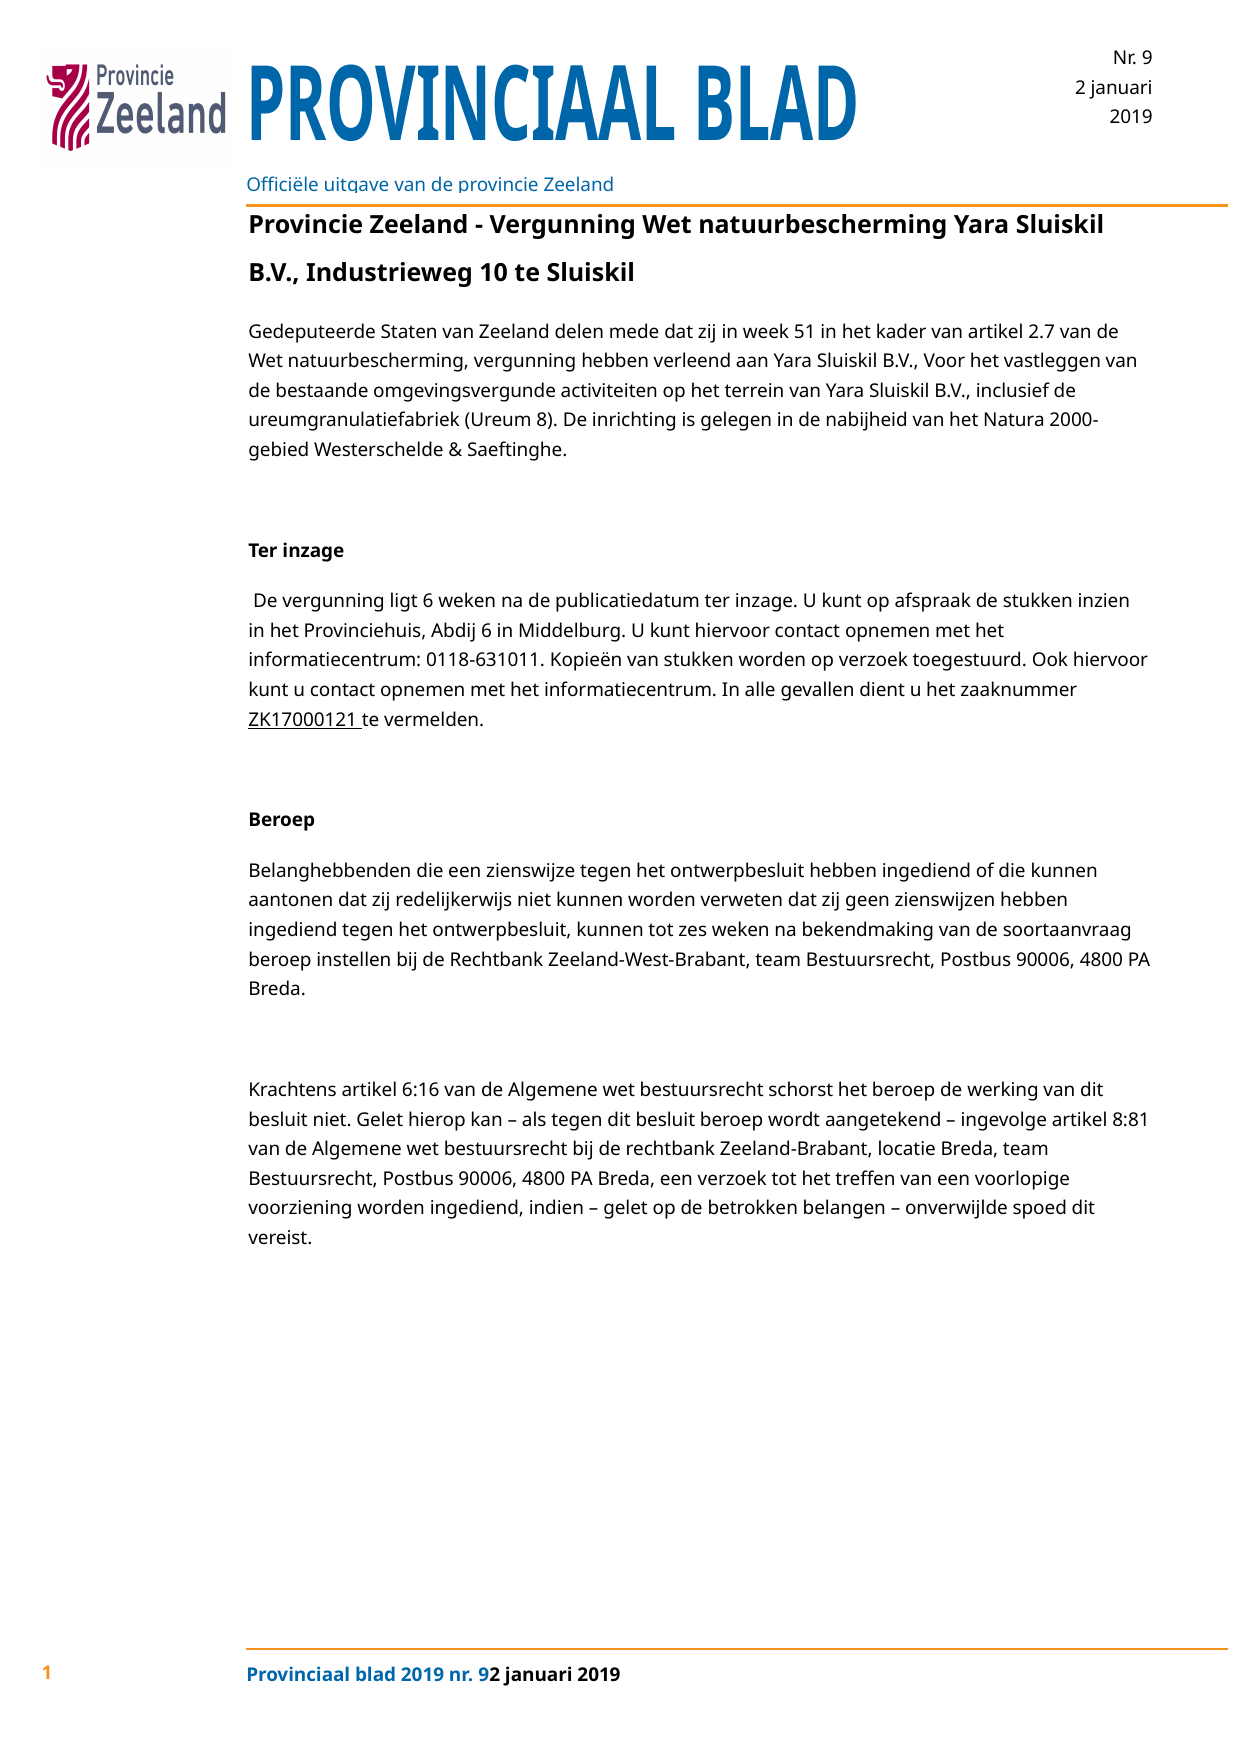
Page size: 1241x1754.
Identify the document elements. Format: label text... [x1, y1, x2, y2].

picture [41, 47, 231, 172]
text Krachtens artikel 6:16 van de Algemene wet bestuursrecht schorst het beroep de werking van dit besluit niet. Gelet hierop kan – als tegen dit besluit beroep wordt aangetekend – ingevolge artikel 8:81 van de Algemene wet bestuursrecht bij de rechtbank Zeeland-Brabant, locatie Breda, team Bestuursrecht, Postbus 90006, 4800 PA Breda, een verzoek tot het treffen van een voorlopige voorziening worden ingediend, indien – gelet op de betrokken belangen – onverwijlde spoed dit vereist. [248, 1076, 1152, 1250]
text De vergunning ligt 6 weken na de publicatiedatum ter inzage. U kunt op afspraak de stukken inzien in het Provinciehuis, Abdij 6 in Middelburg. U kunt hiervoor contact opnemen met het informatiecentrum: 0118-631011. Kopieën van stukken worden op verzoek toegestuurd. Ook hiervoor kunt u contact opnemen met het informatiecentrum. In alle gevallen dient u het zaaknummer ZK17000121 te vermelden. [248, 587, 1152, 732]
text Gedeputeerde Staten van Zeeland delen mede dat zij in week 51 in het kader van artikel 2.7 van de Wet natuurbescherming, vergunning hebben verleend aan Yara Sluiskil B.V., Voor het vastleggen van de bestaande omgevingsvergunde activiteiten op het terrein van Yara Sluiskil B.V., inclusief de ureumgranulatiefabriek (Ureum 8). De inrichting is gelegen in de nabijheid van het Natura 2000-gebied Westerschelde & Saeftinghe. [248, 318, 1152, 462]
text Belanghebbenden die een zienswijze tegen het ontwerpbesluit hebben ingediend of die kunnen aantonen dat zij redelijkerwijs niet kunnen worden verweten dat zij geen zienswijzen hebben ingediend tegen het ontwerpbesluit, kunnen tot zes weken na bekendmaking van de soortaanvraag beroep instellen bij de Rechtbank Zeeland-West-Brabant, team Bestuursrecht, Postbus 90006, 4800 PA Breda. [248, 857, 1152, 1001]
text Provincie Zeeland - Vergunning Wet natuurbescherming Yara Sluiskil B.V., Industrieweg 10 te Sluiskil [248, 207, 1152, 288]
text Ter inzage [248, 537, 1152, 563]
text Beroep [248, 807, 1152, 832]
